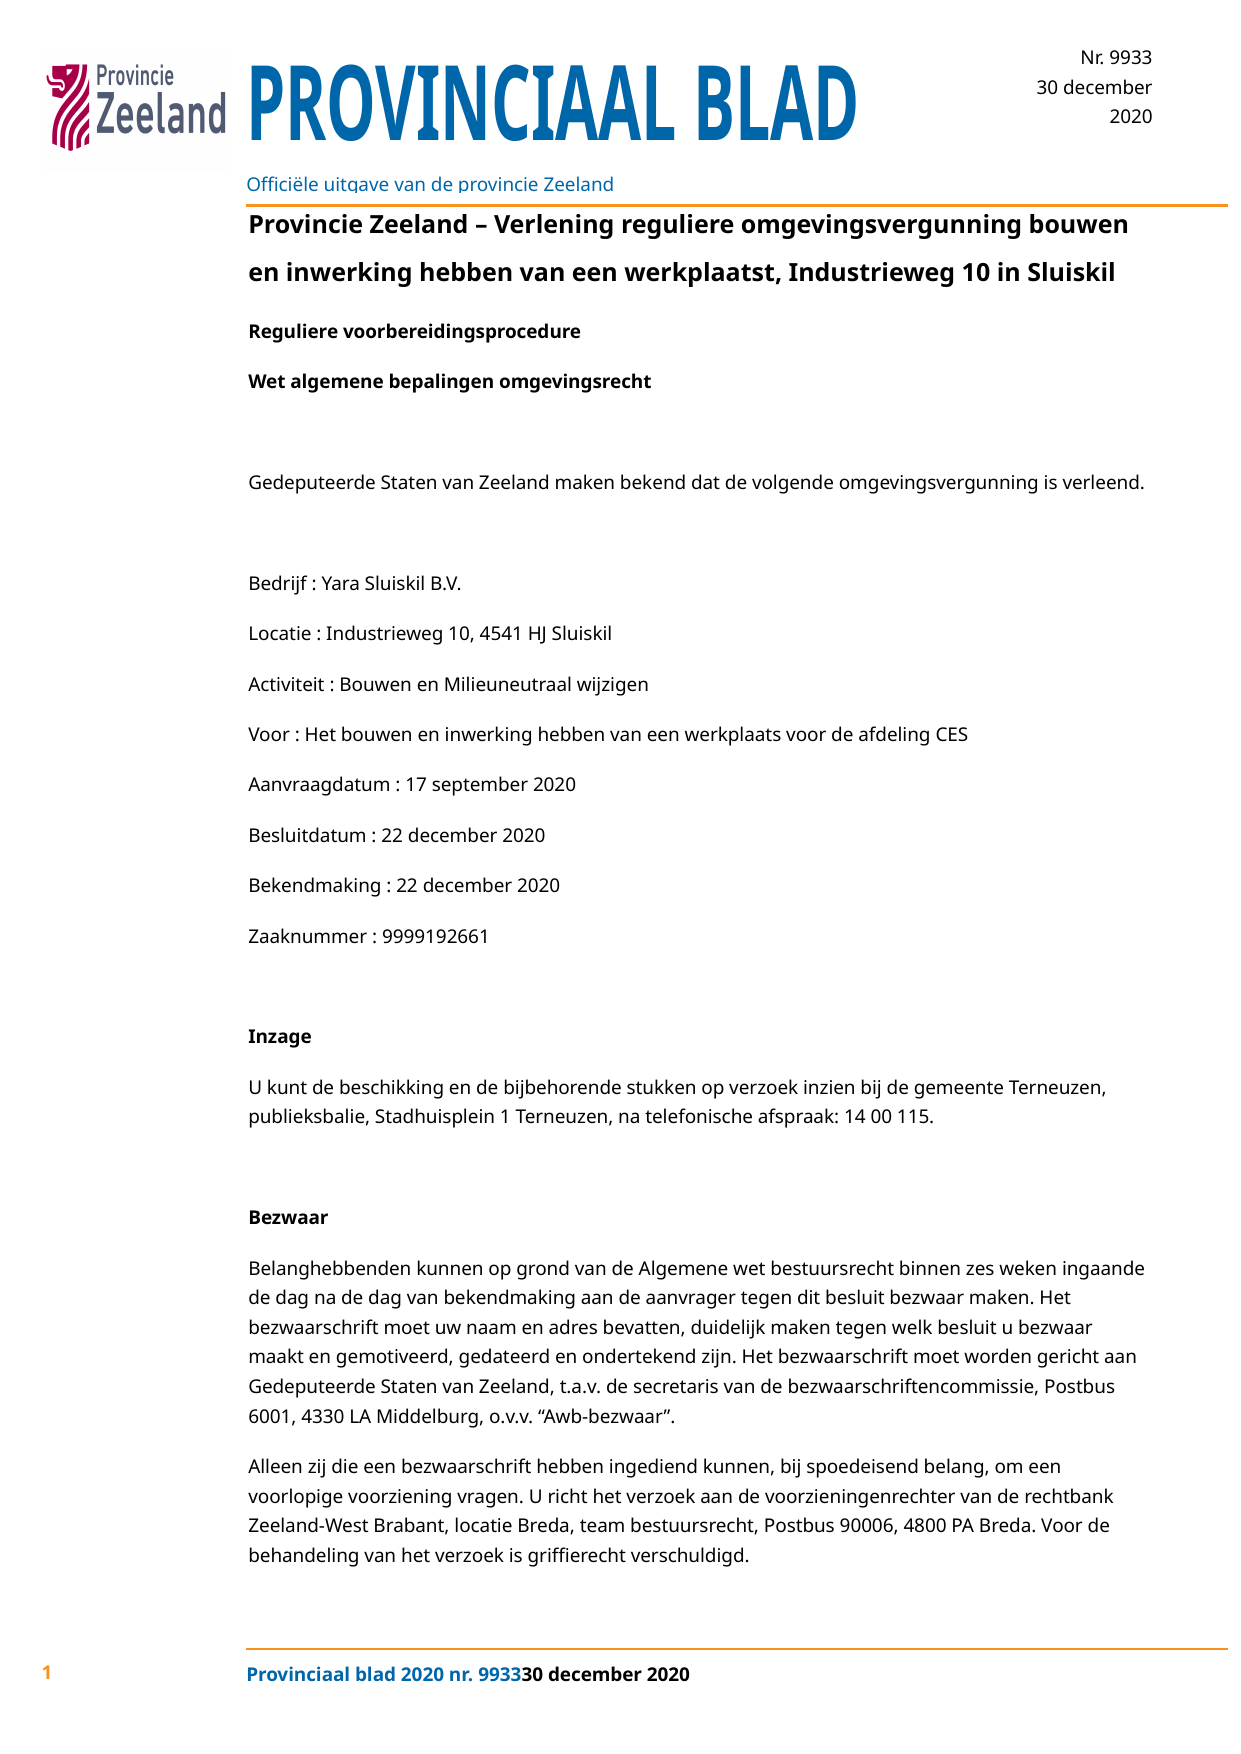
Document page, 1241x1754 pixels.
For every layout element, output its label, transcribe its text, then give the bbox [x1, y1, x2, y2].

text Wet algemene bepalingen omgevingsrecht [248, 368, 1152, 394]
text Locatie : Industrieweg 10, 4541 HJ Sluiskil [248, 620, 1152, 646]
text Belanghebbenden kunnen op grond van de Algemene wet bestuursrecht binnen zes weken ingaande de dag na de dag van bekendmaking aan de aanvrager tegen dit besluit bezwaar maken. Het bezwaarschrift moet uw naam en adres bevatten, duidelijk maken tegen welk besluit u bezwaar maakt en gemotiveerd, gedateerd en ondertekend zijn. Het bezwaarschrift moet worden gericht aan Gedeputeerde Staten van Zeeland, t.a.v. de secretaris van de bezwaarschriftencommissie, Postbus 6001, 4330 LA Middelburg, o.v.v. “Awb-bezwaar”. [248, 1255, 1152, 1429]
text Reguliere voorbereidingsprocedure [248, 318, 1152, 344]
text Voor : Het bouwen en inwerking hebben van een werkplaats voor de afdeling CES [248, 721, 1152, 747]
picture [41, 47, 231, 172]
text Activiteit : Bouwen en Milieuneutraal wijzigen [248, 671, 1152, 697]
text Bedrijf : Yara Sluiskil B.V. [248, 570, 1152, 596]
text Bezwaar [248, 1204, 1152, 1230]
text Aanvraagdatum : 17 september 2020 [248, 772, 1152, 797]
text Gedeputeerde Staten van Zeeland maken bekend dat de volgende omgevingsvergunning is verleend. [248, 469, 1152, 495]
text Provincie Zeeland – Verlening reguliere omgevingsvergunning bouwen en inwerking hebben van een werkplaatst, Industrieweg 10 in Sluiskil [248, 207, 1152, 288]
text Alleen zij die een bezwaarschrift hebben ingediend kunnen, bij spoedeisend belang, om een voorlopige voorziening vragen. U richt het verzoek aan de voorzieningenrechter van de rechtbank Zeeland-West Brabant, locatie Breda, team bestuursrecht, Postbus 90006, 4800 PA Breda. Voor de behandeling van het verzoek is griffierecht verschuldigd. [248, 1453, 1152, 1568]
text Besluitdatum : 22 december 2020 [248, 822, 1152, 848]
text Bekendmaking : 22 december 2020 [248, 872, 1152, 898]
text Inzage [248, 1024, 1152, 1049]
text U kunt de beschikking en de bijbehorende stukken op verzoek inzien bij de gemeente Terneuzen, publieksbalie, Stadhuisplein 1 Terneuzen, na telefonische afspraak: 14 00 115. [248, 1074, 1152, 1129]
text Zaaknummer : 9999192661 [248, 923, 1152, 949]
